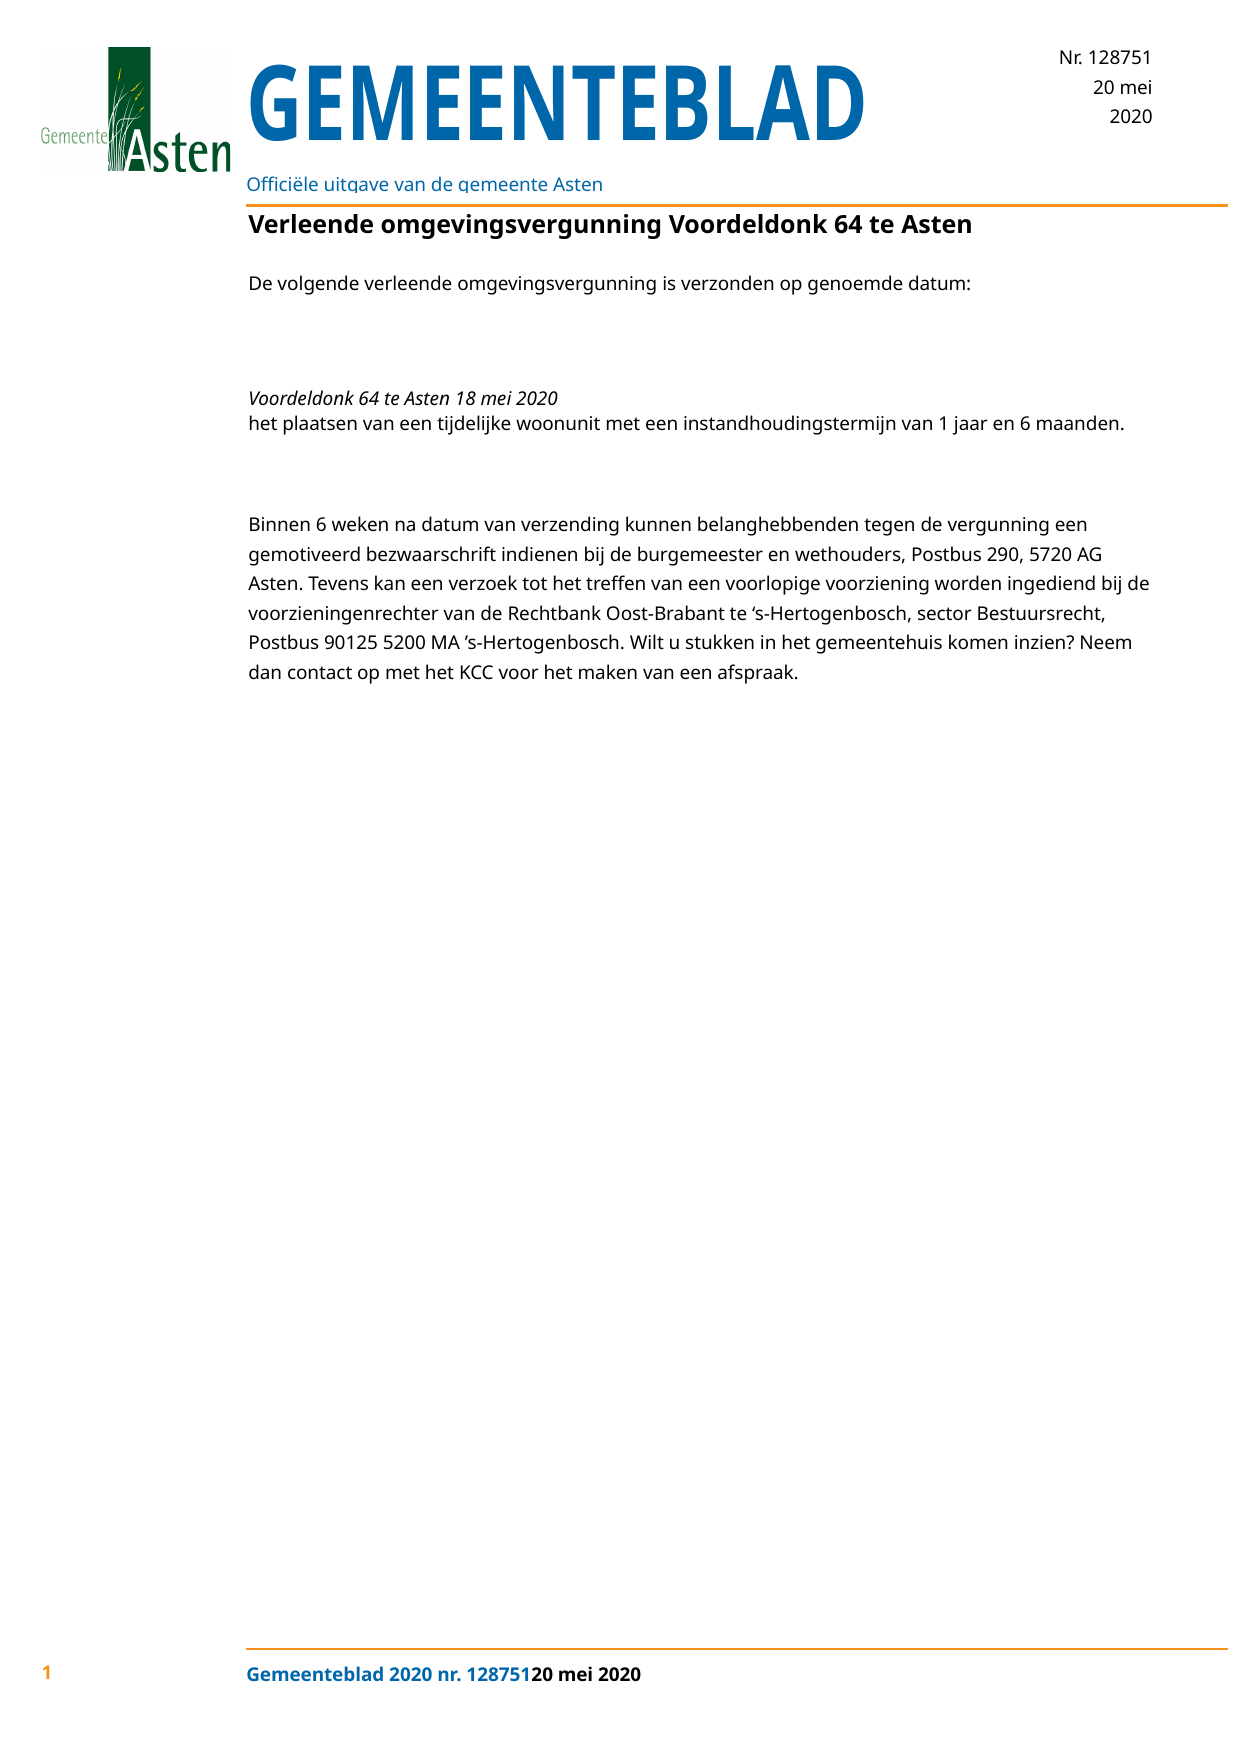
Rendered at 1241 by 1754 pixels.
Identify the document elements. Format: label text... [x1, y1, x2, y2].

text Verleende omgevingsvergunning Voordeldonk 64 te Asten [248, 207, 1152, 241]
text Voordeldonk 64 te Asten 18 mei 2020 [248, 385, 1152, 410]
text Binnen 6 weken na datum van verzending kunnen belanghebbenden tegen de vergunning een gemotiveerd bezwaarschrift indienen bij de burgemeester en wethouders, Postbus 290, 5720 AG Asten. Tevens kan een verzoek tot het treffen van een voorlopige voorziening worden ingediend bij de voorzieningenrechter van de Rechtbank Oost-Brabant te ‘s-Hertogenbosch, sector Bestuursrecht, Postbus 90125 5200 MA ’s-Hertogenbosch. Wilt u stukken in het gemeentehuis komen inzien? Neem dan contact op met het KCC voor het maken van een afspraak. [248, 511, 1152, 685]
picture [41, 47, 231, 172]
text het plaatsen van een tijdelijke woonunit met een instandhoudingstermijn van 1 jaar en 6 maanden. [248, 410, 1152, 436]
text De volgende verleende omgevingsvergunning is verzonden op genoemde datum: [248, 270, 1152, 296]
